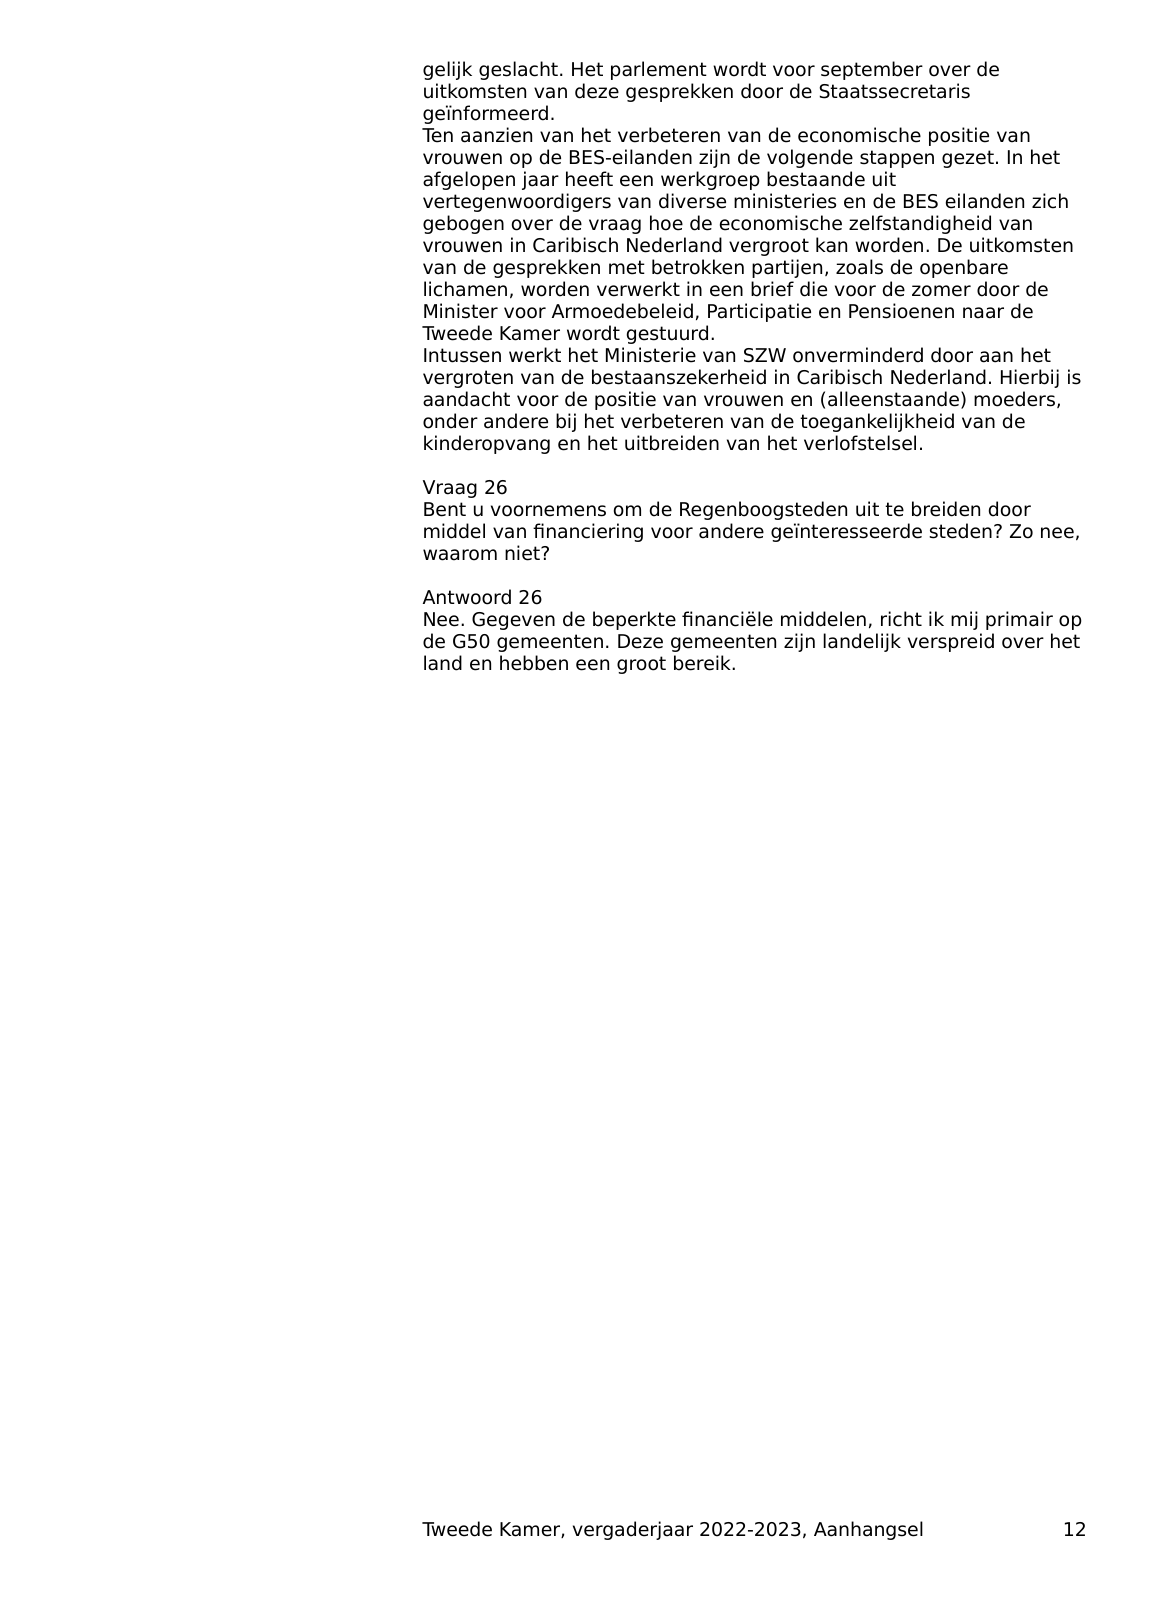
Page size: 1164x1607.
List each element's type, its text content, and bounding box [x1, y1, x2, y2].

text Bent u voornemens om de Regenboogsteden uit te breiden door middel van financiering voor andere geïnteresseerde steden? Zo nee, waarom niet? [422, 499, 1087, 565]
text Vraag 26 [422, 477, 1087, 499]
text Nee. Gegeven de beperkte financiële middelen, richt ik mij primair op de G50 gemeenten. Deze gemeenten zijn landelijk verspreid over het land en hebben een groot bereik. [422, 609, 1087, 675]
text Ten aanzien van het verbeteren van de economische positie van vrouwen op de BES-eilanden zijn de volgende stappen gezet. In het afgelopen jaar heeft een werkgroep bestaande uit vertegenwoordigers van diverse ministeries en de BES eilanden zich gebogen over de vraag hoe de economische zelfstandigheid van vrouwen in Caribisch Nederland vergroot kan worden. De uitkomsten van de gesprekken met betrokken partijen, zoals de openbare lichamen, worden verwerkt in een brief die voor de zomer door de Minister voor Armoedebeleid, Participatie en Pensioenen naar de Tweede Kamer wordt gestuurd. [422, 125, 1087, 345]
text Antwoord 26 [422, 587, 1087, 609]
text Intussen werkt het Ministerie van SZW onverminderd door aan het vergroten van de bestaanszekerheid in Caribisch Nederland. Hierbij is aandacht voor de positie van vrouwen en (alleenstaande) moeders, onder andere bij het verbeteren van de toegankelijkheid van de kinderopvang en het uitbreiden van het verlofstelsel. [422, 345, 1087, 455]
text gelijk geslacht. Het parlement wordt voor september over de uitkomsten van deze gesprekken door de Staatssecretaris geïnformeerd. [422, 59, 1087, 125]
